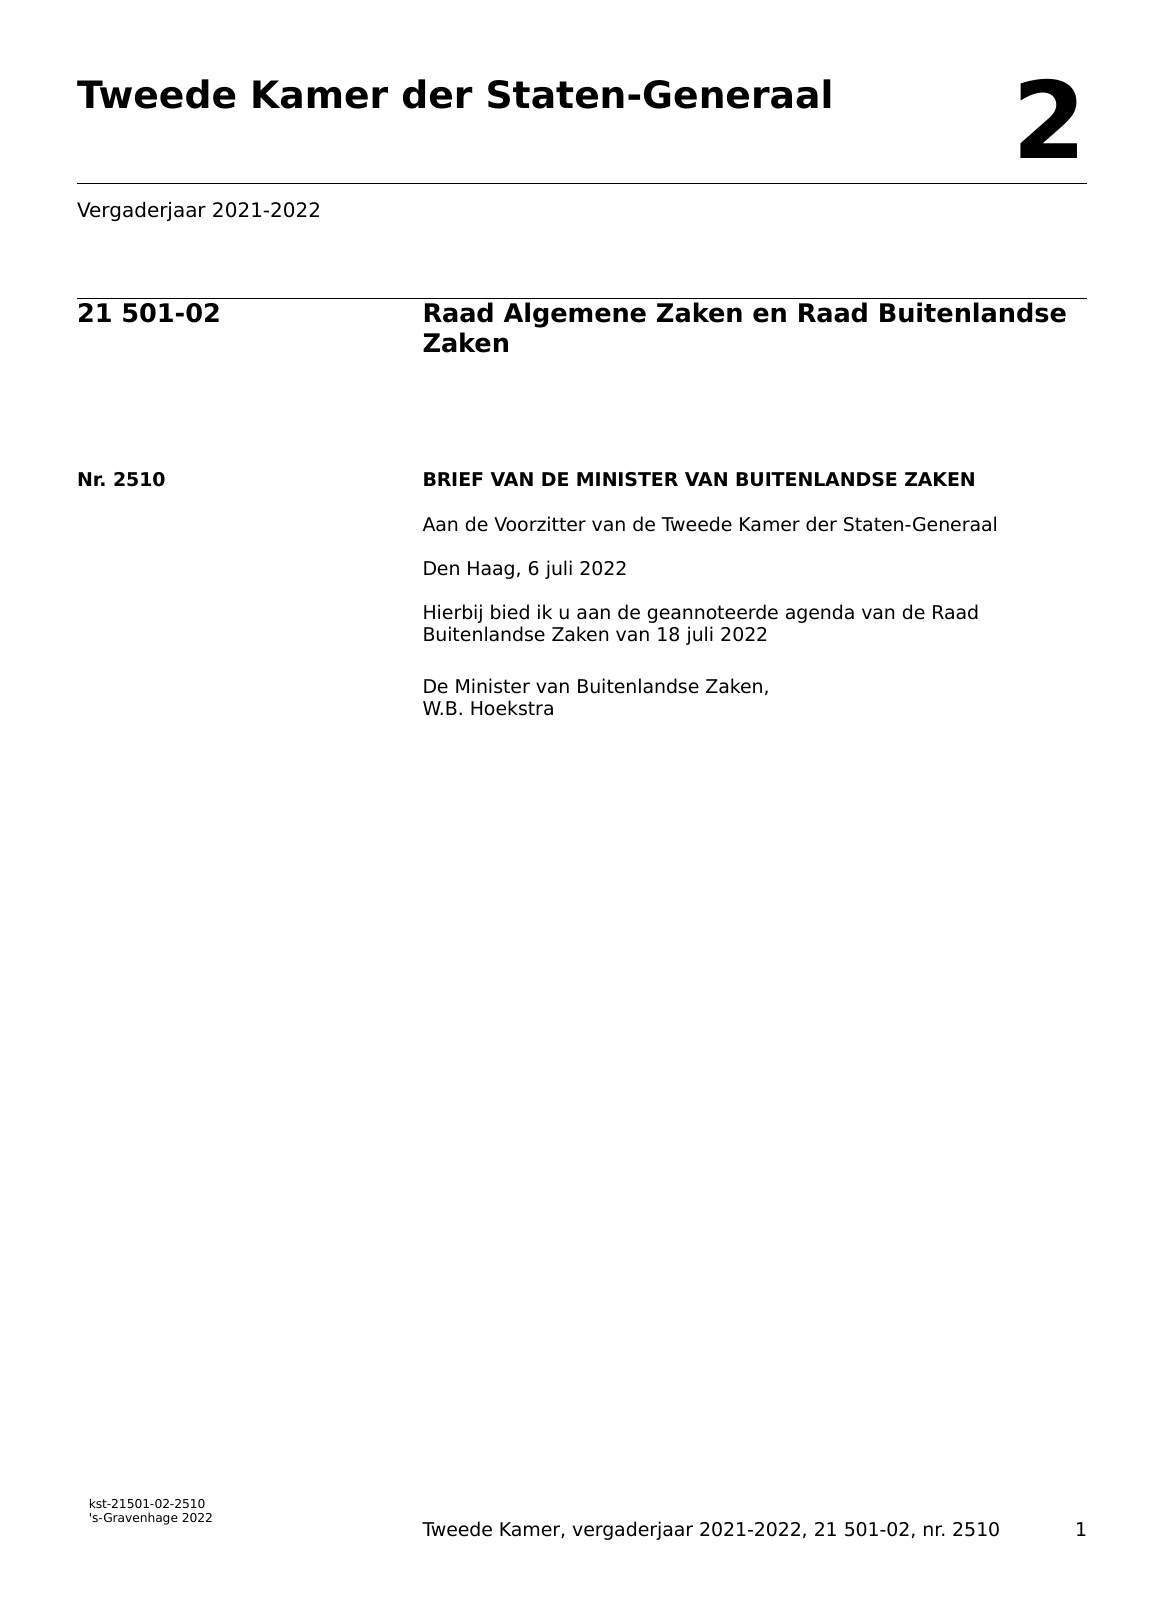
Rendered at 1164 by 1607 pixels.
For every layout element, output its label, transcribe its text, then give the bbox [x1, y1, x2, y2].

table_header Tweede Kamer der Staten-Generaal [77, 59, 886, 183]
text 's-Gravenhage 2022 [88, 1511, 323, 1525]
subtitle 21 501-02 Raad Algemene Zaken en Raad Buitenlandse Zaken [77, 299, 1087, 358]
text Hierbij bied ik u aan de geannoteerde agenda van de Raad Buitenlandse Zaken van 18 juli 2022 [422, 602, 1087, 646]
subtitle Nr. 2510 BRIEF VAN DE MINISTER VAN BUITENLANDSE ZAKEN [77, 469, 1087, 491]
table_header 2 [886, 59, 1087, 183]
table_cell Vergaderjaar 2021-2022 [77, 184, 1087, 298]
text Den Haag, 6 juli 2022 [422, 558, 1087, 580]
text kst-21501-02-2510 [88, 1497, 323, 1511]
text De Minister van Buitenlandse Zaken, W.B. Hoekstra [422, 676, 1087, 720]
text Aan de Voorzitter van de Tweede Kamer der Staten-Generaal [422, 513, 1087, 536]
